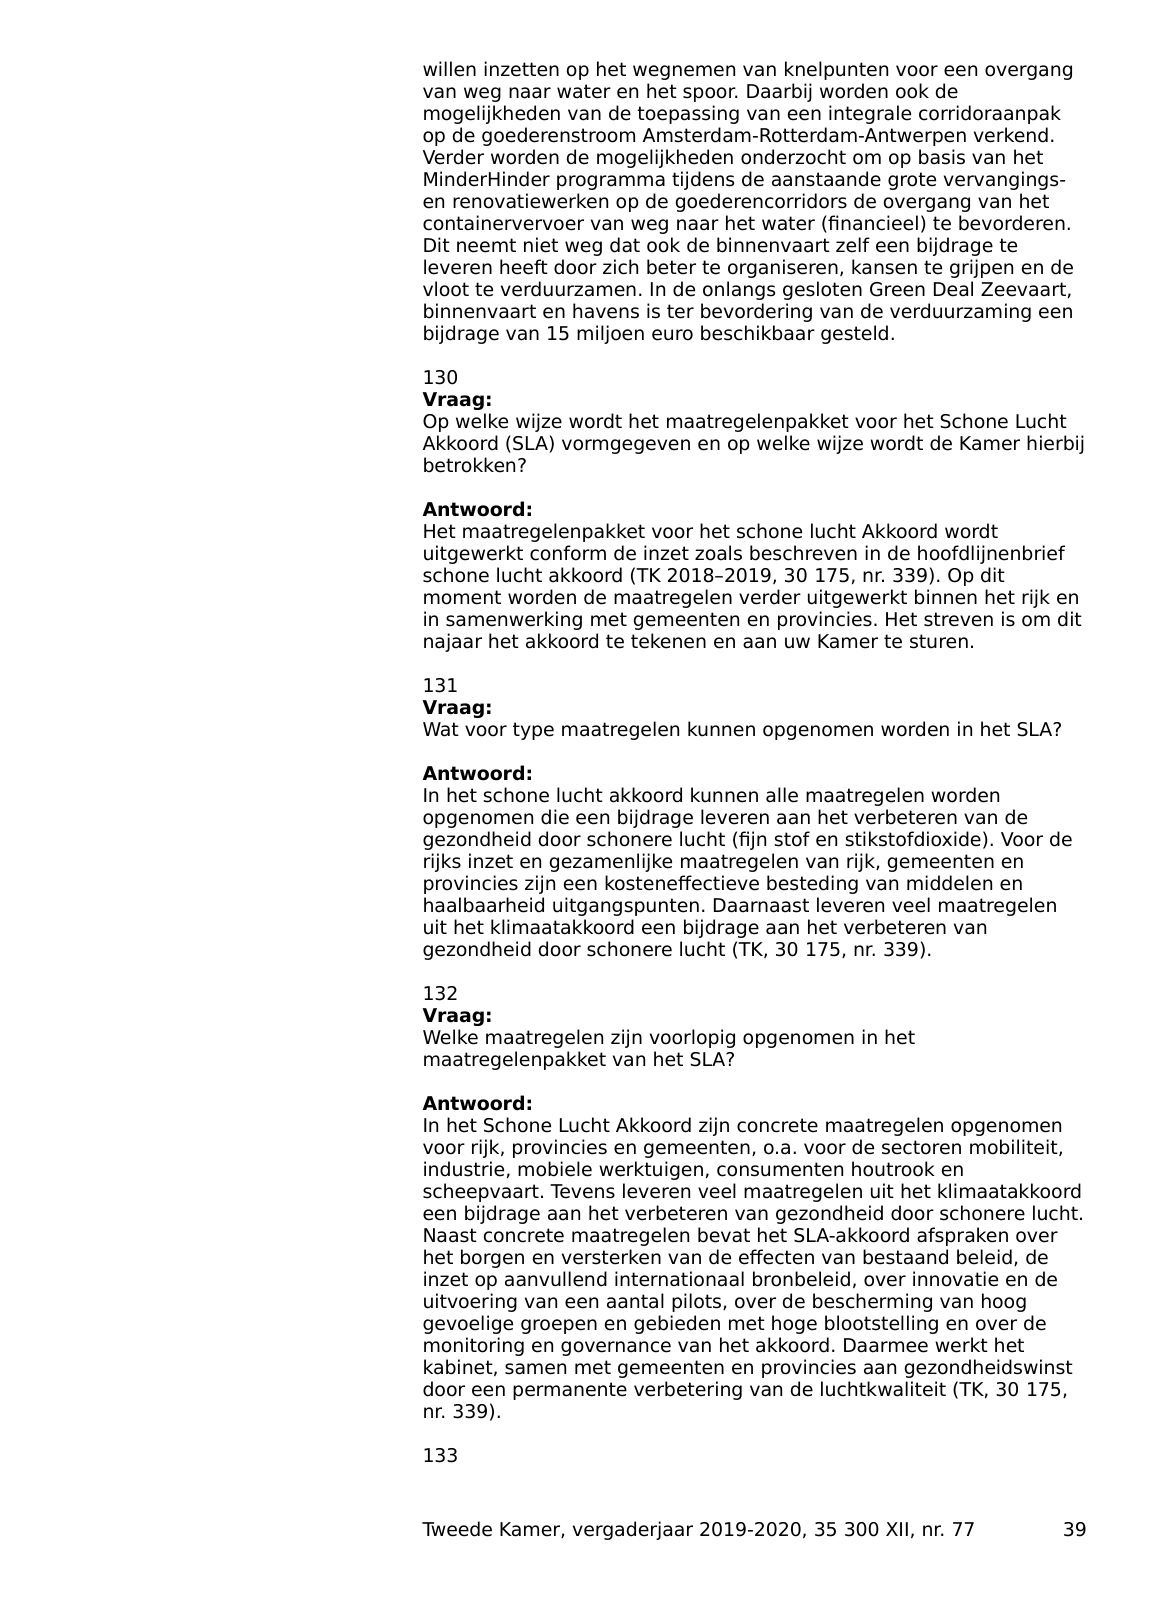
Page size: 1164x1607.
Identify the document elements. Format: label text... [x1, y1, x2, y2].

text Vraag: [422, 1005, 1087, 1027]
text willen inzetten op het wegnemen van knelpunten voor een overgang van weg naar water en het spoor. Daarbij worden ook de mogelijkheden van de toepassing van een integrale corridoraanpak op de goederenstroom Amsterdam-Rotterdam-Antwerpen verkend. Verder worden de mogelijkheden onderzocht om op basis van het MinderHinder programma tijdens de aanstaande grote vervangings- en renovatiewerken op de goederencorridors de overgang van het containervervoer van weg naar het water (financieel) te bevorderen. Dit neemt niet weg dat ook de binnenvaart zelf een bijdrage te leveren heeft door zich beter te organiseren, kansen te grijpen en de vloot te verduurzamen. In de onlangs gesloten Green Deal Zeevaart, binnenvaart en havens is ter bevordering van de verduurzaming een bijdrage van 15 miljoen euro beschikbaar gesteld. [422, 59, 1087, 345]
text 130 [422, 367, 1087, 389]
text 131 [422, 675, 1087, 697]
text In het Schone Lucht Akkoord zijn concrete maatregelen opgenomen voor rijk, provincies en gemeenten, o.a. voor de sectoren mobiliteit, industrie, mobiele werktuigen, consumenten houtrook en scheepvaart. Tevens leveren veel maatregelen uit het klimaatakkoord een bijdrage aan het verbeteren van gezondheid door schonere lucht. Naast concrete maatregelen bevat het SLA-akkoord afspraken over het borgen en versterken van de effecten van bestaand beleid, de inzet op aanvullend internationaal bronbeleid, over innovatie en de uitvoering van een aantal pilots, over de bescherming van hoog gevoelige groepen en gebieden met hoge blootstelling en over de monitoring en governance van het akkoord. Daarmee werkt het kabinet, samen met gemeenten en provincies aan gezondheidswinst door een permanente verbetering van de luchtkwaliteit (TK, 30 175, nr. 339). [422, 1115, 1087, 1423]
text Antwoord: [422, 1093, 1087, 1115]
text Vraag: [422, 697, 1087, 719]
text Antwoord: [422, 499, 1087, 521]
text Het maatregelenpakket voor het schone lucht Akkoord wordt uitgewerkt conform de inzet zoals beschreven in de hoofdlijnenbrief schone lucht akkoord (TK 2018–2019, 30 175, nr. 339). Op dit moment worden de maatregelen verder uitgewerkt binnen het rijk en in samenwerking met gemeenten en provincies. Het streven is om dit najaar het akkoord te tekenen en aan uw Kamer te sturen. [422, 521, 1087, 653]
text Vraag: [422, 389, 1087, 411]
text Welke maatregelen zijn voorlopig opgenomen in het maatregelenpakket van het SLA? [422, 1027, 1087, 1071]
text Op welke wijze wordt het maatregelenpakket voor het Schone Lucht Akkoord (SLA) vormgegeven en op welke wijze wordt de Kamer hierbij betrokken? [422, 411, 1087, 477]
text Antwoord: [422, 763, 1087, 785]
text Wat voor type maatregelen kunnen opgenomen worden in het SLA? [422, 719, 1087, 741]
text In het schone lucht akkoord kunnen alle maatregelen worden opgenomen die een bijdrage leveren aan het verbeteren van de gezondheid door schonere lucht (fijn stof en stikstofdioxide). Voor de rijks inzet en gezamenlijke maatregelen van rijk, gemeenten en provincies zijn een kosteneffectieve besteding van middelen en haalbaarheid uitgangspunten. Daarnaast leveren veel maatregelen uit het klimaatakkoord een bijdrage aan het verbeteren van gezondheid door schonere lucht (TK, 30 175, nr. 339). [422, 785, 1087, 961]
text 132 [422, 983, 1087, 1005]
text 133 [422, 1445, 1087, 1467]
